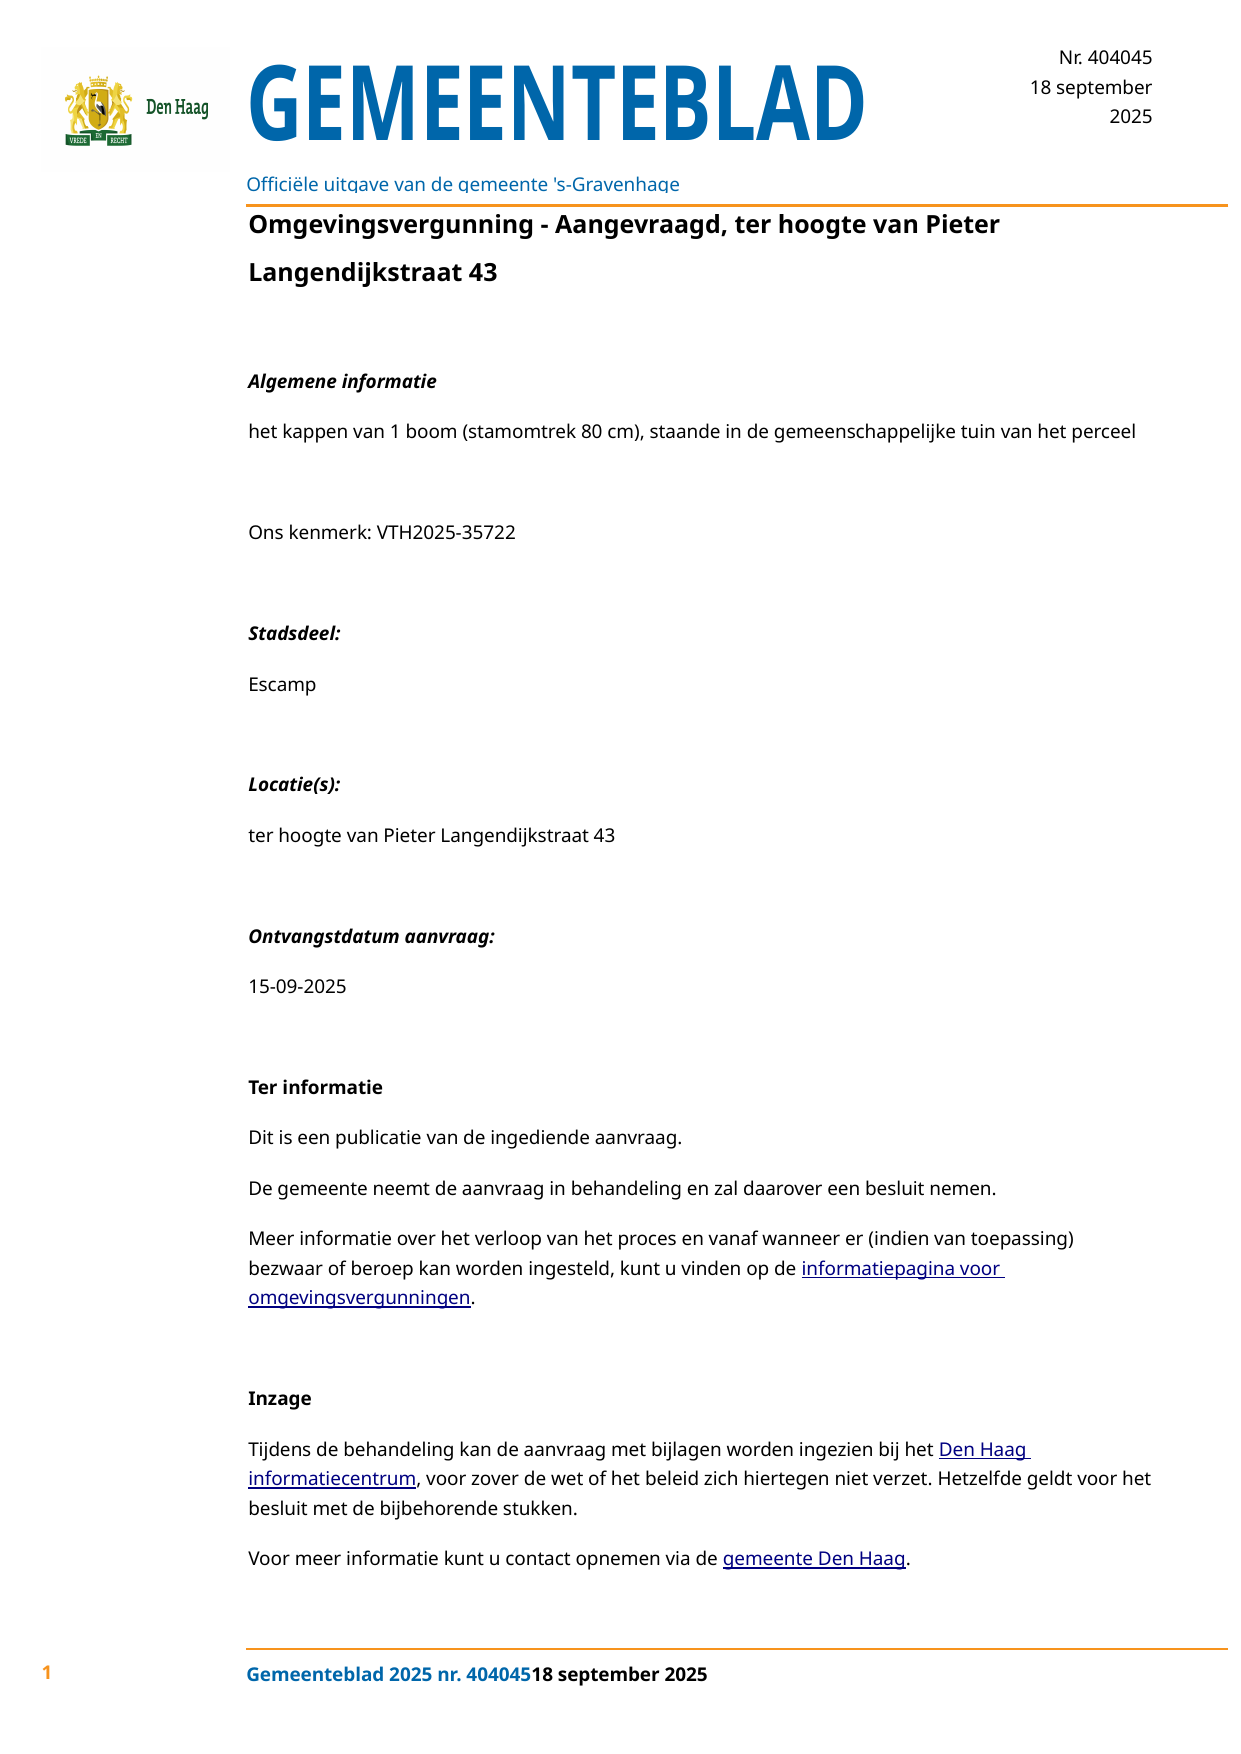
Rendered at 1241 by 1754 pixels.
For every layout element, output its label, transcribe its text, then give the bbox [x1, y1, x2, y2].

text Escamp [248, 671, 1152, 697]
text Ons kenmerk: VTH2025-35722 [248, 519, 1152, 545]
text Inzage [248, 1385, 1152, 1411]
text ter hoogte van Pieter Langendijkstraat 43 [248, 822, 1152, 848]
text Omgevingsvergunning - Aangevraagd, ter hoogte van Pieter Langendijkstraat 43 [248, 207, 1152, 288]
text 15-09-2025 [248, 973, 1152, 999]
text het kappen van 1 boom (stamomtrek 80 cm), staande in de gemeenschappelijke tuin van het perceel [248, 419, 1152, 444]
text Ontvangstdatum aanvraag: [248, 923, 1152, 949]
text Ter informatie [248, 1074, 1152, 1100]
picture [41, 47, 231, 172]
text Dit is een publicatie van de ingediende aanvraag. [248, 1124, 1152, 1150]
text Stadsdeel: [248, 620, 1152, 646]
text De gemeente neemt de aanvraag in behandeling en zal daarover een besluit nemen. [248, 1175, 1152, 1201]
text Voor meer informatie kunt u contact opnemen via de gemeente Den Haag. [248, 1545, 1152, 1571]
text Tijdens de behandeling kan de aanvraag met bijlagen worden ingezien bij het Den Haag informatiecentrum, voor zover de wet of het beleid zich hiertegen niet verzet. Hetzelfde geldt voor het besluit met de bijbehorende stukken. [248, 1436, 1152, 1521]
text Locatie(s): [248, 772, 1152, 797]
text Meer informatie over het verloop van het proces en vanaf wanneer er (indien van toepassing) bezwaar of beroep kan worden ingesteld, kunt u vinden op de informatiepagina voor omgevingsvergunningen. [248, 1225, 1152, 1310]
text Algemene informatie [248, 368, 1152, 394]
